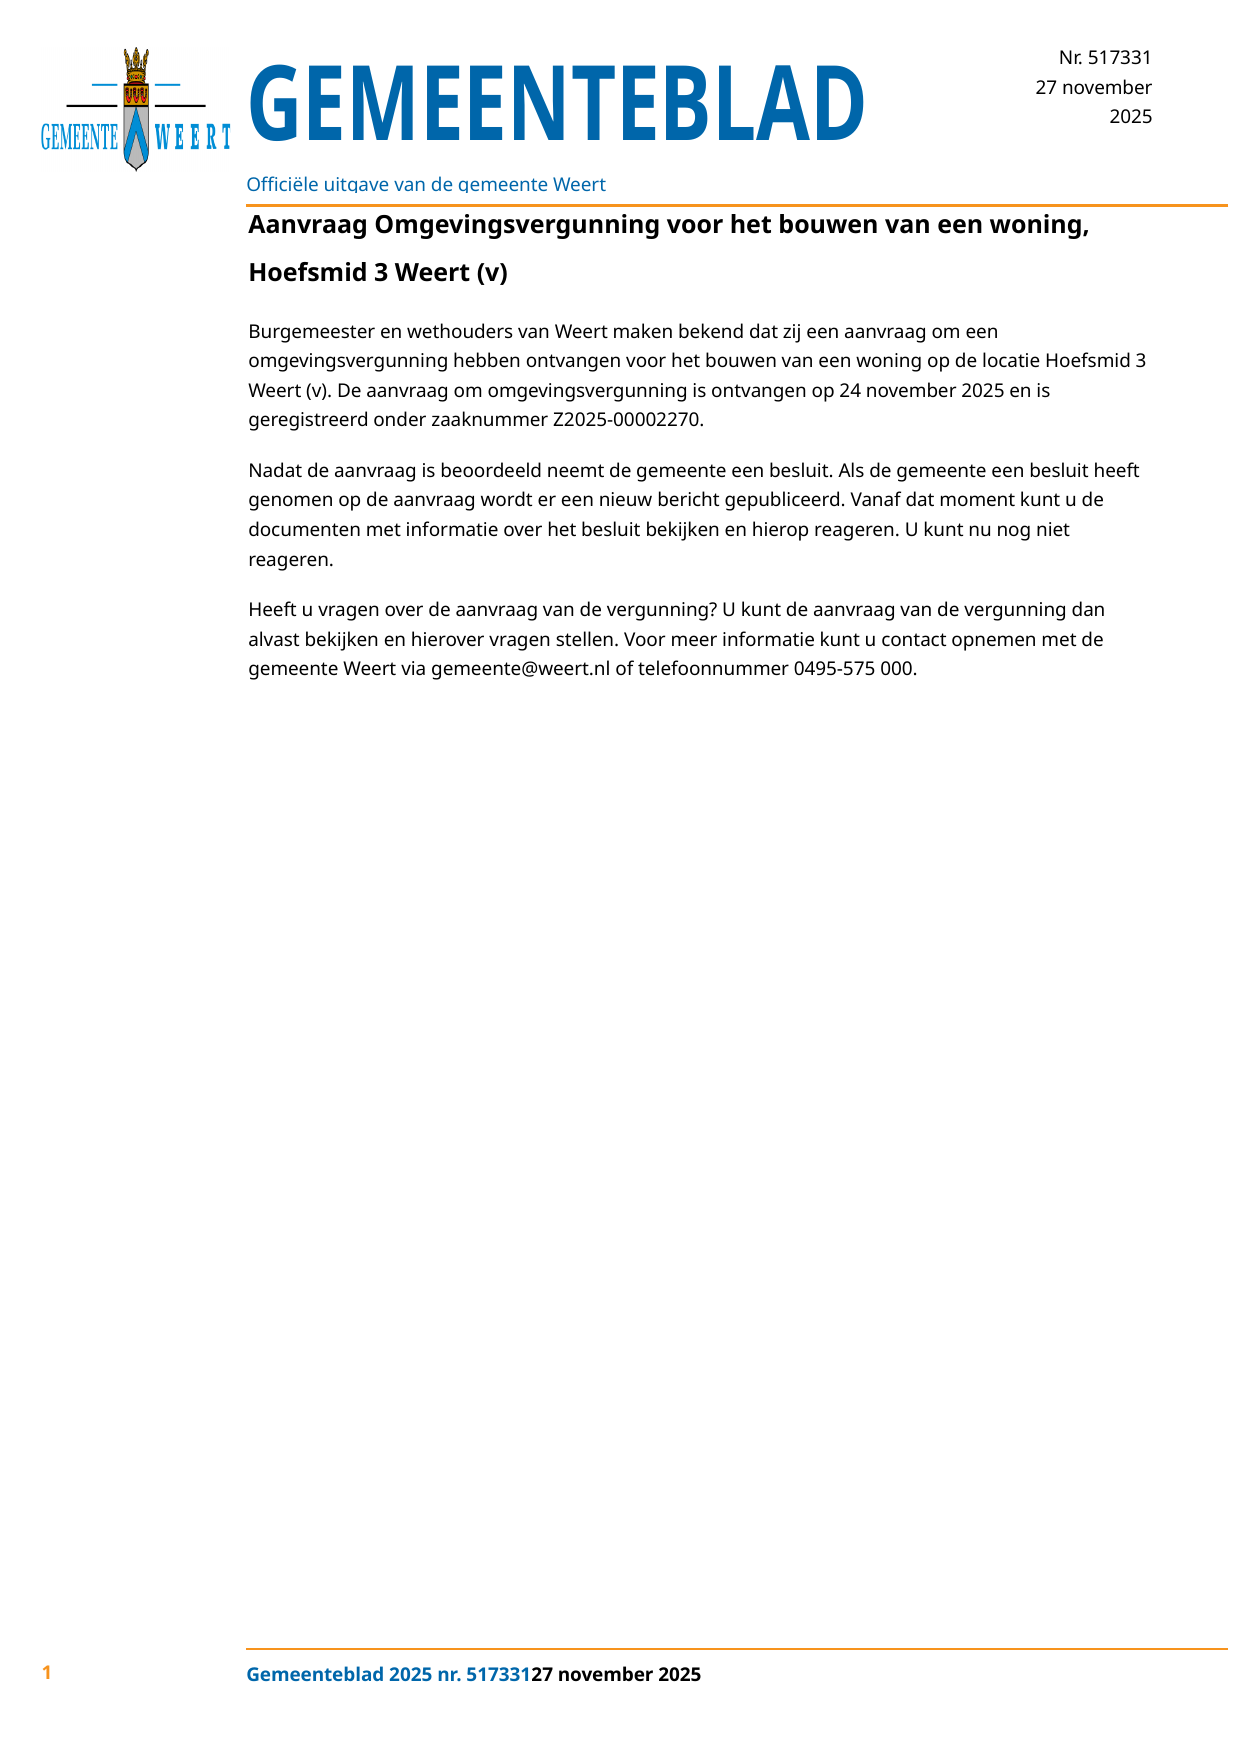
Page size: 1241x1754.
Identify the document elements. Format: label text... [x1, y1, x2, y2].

text Nadat de aanvraag is beoordeeld neemt de gemeente een besluit. Als de gemeente een besluit heeft genomen op de aanvraag wordt er een nieuw bericht gepubliceerd. Vanaf dat moment kunt u de documenten met informatie over het besluit bekijken en hierop reageren. U kunt nu nog niet reageren. [248, 457, 1152, 572]
text Heeft u vragen over de aanvraag van de vergunning? U kunt de aanvraag van de vergunning dan alvast bekijken en hierover vragen stellen. Voor meer informatie kunt u contact opnemen met de gemeente Weert via gemeente@weert.nl of telefoonnummer 0495-575 000. [248, 596, 1152, 681]
text Aanvraag Omgevingsvergunning voor het bouwen van een woning, Hoefsmid 3 Weert (v) [248, 207, 1152, 288]
text Burgemeester en wethouders van Weert maken bekend dat zij een aanvraag om een omgevingsvergunning hebben ontvangen voor het bouwen van een woning op de locatie Hoefsmid 3 Weert (v). De aanvraag om omgevingsvergunning is ontvangen op 24 november 2025 en is geregistreerd onder zaaknummer Z2025-00002270. [248, 318, 1152, 432]
picture [41, 47, 231, 172]
